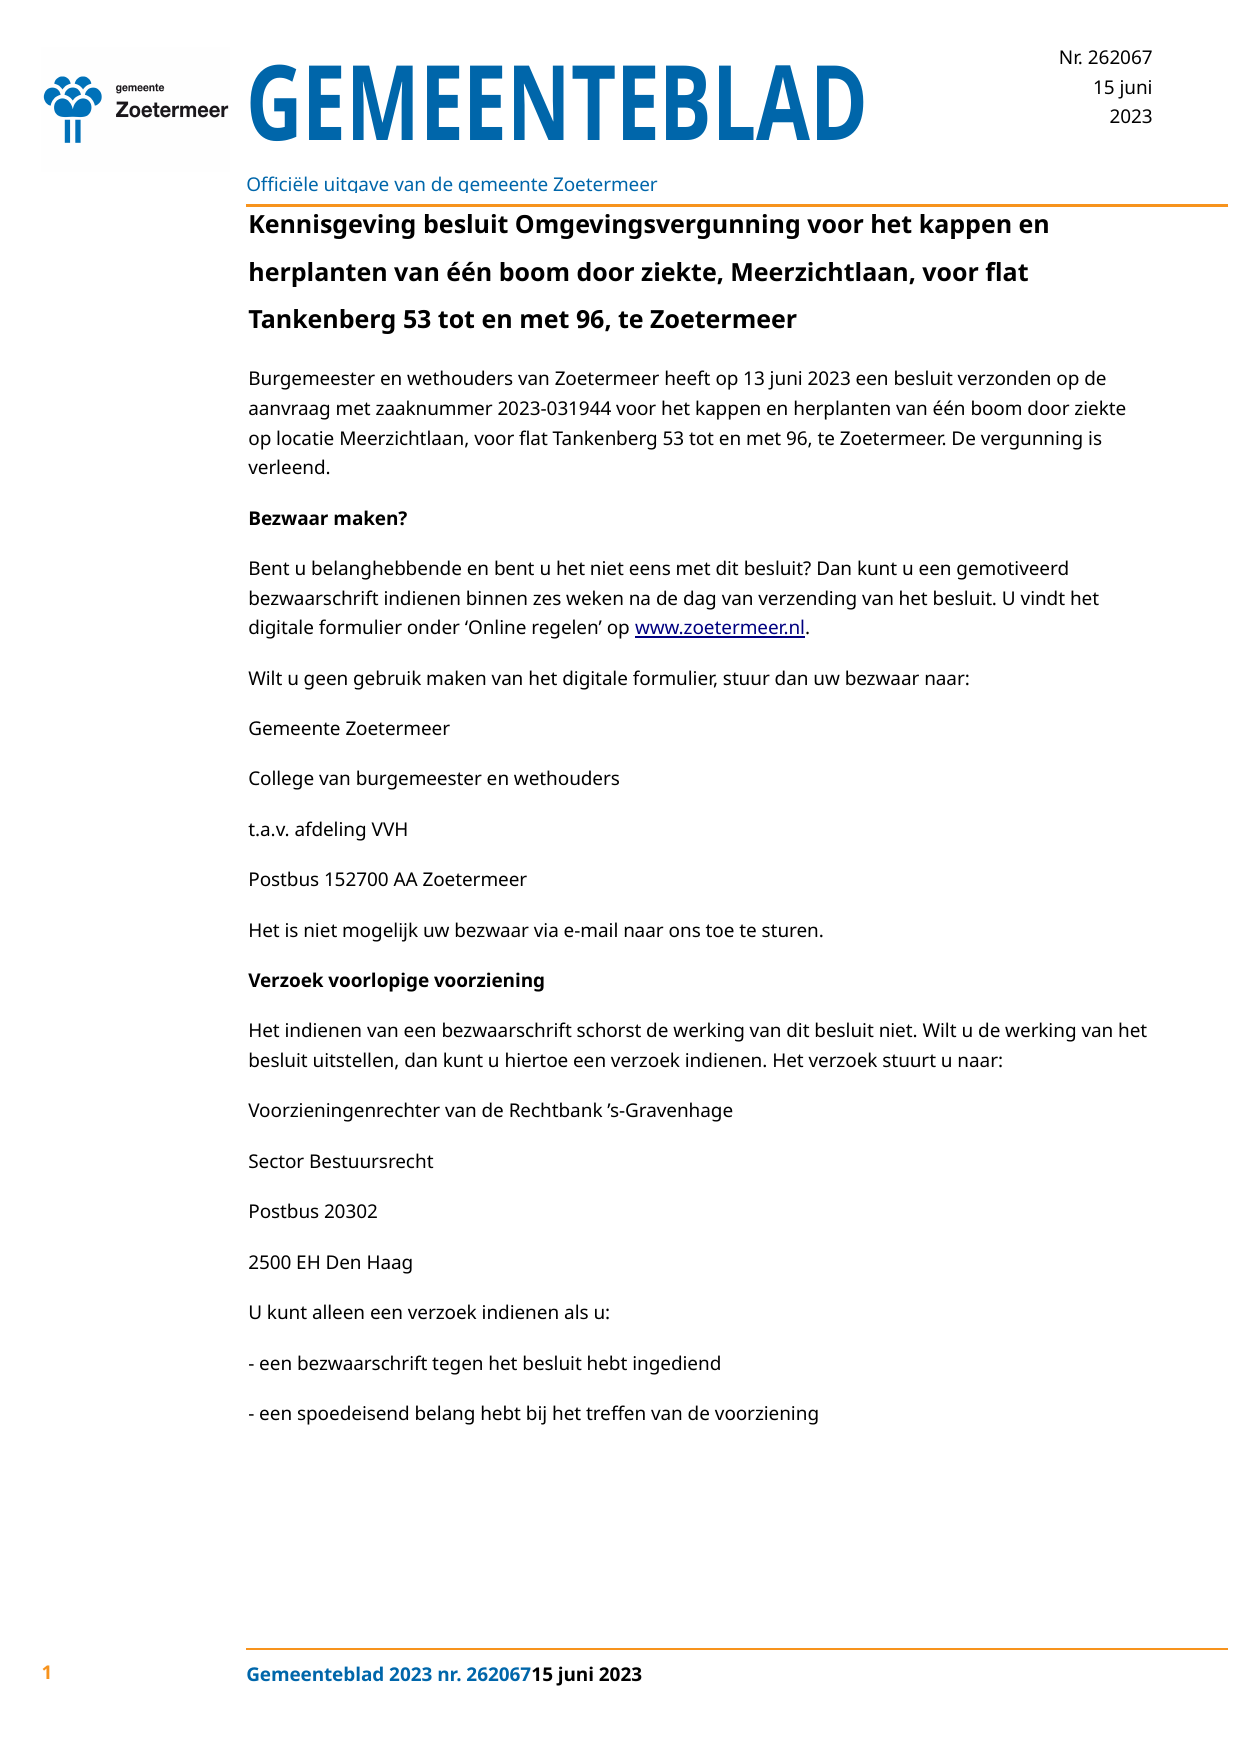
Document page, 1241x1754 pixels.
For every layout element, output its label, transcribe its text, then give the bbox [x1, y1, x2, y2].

text Bezwaar maken? [248, 505, 1152, 530]
text College van burgemeester en wethouders [248, 766, 1152, 791]
text Postbus 20302 [248, 1198, 1152, 1224]
text - een spoedeisend belang hebt bij het treffen van de voorziening [248, 1400, 1152, 1426]
text Kennisgeving besluit Omgevingsvergunning voor het kappen en herplanten van één boom door ziekte, Meerzichtlaan, voor flat Tankenberg 53 tot en met 96, te Zoetermeer [248, 207, 1152, 336]
text t.a.v. afdeling VVH [248, 816, 1152, 842]
text Voorzieningenrechter van de Rechtbank ’s-Gravenhage [248, 1098, 1152, 1123]
text 2500 EH Den Haag [248, 1249, 1152, 1274]
text Sector Bestuursrecht [248, 1148, 1152, 1174]
text Verzoek voorlopige voorziening [248, 967, 1152, 993]
text U kunt alleen een verzoek indienen als u: [248, 1299, 1152, 1325]
text Het indienen van een bezwaarschrift schorst de werking van dit besluit niet. Wilt u de werking van het besluit uitstellen, dan kunt u hiertoe een verzoek indienen. Het verzoek stuurt u naar: [248, 1018, 1152, 1073]
text Wilt u geen gebruik maken van het digitale formulier, stuur dan uw bezwaar naar: [248, 665, 1152, 690]
text - een bezwaarschrift tegen het besluit hebt ingediend [248, 1350, 1152, 1375]
text Burgemeester en wethouders van Zoetermeer heeft op 13 juni 2023 een besluit verzonden op de aanvraag met zaaknummer 2023-031944 voor het kappen en herplanten van één boom door ziekte op locatie Meerzichtlaan, voor flat Tankenberg 53 tot en met 96, te Zoetermeer. De vergunning is verleend. [248, 366, 1152, 480]
text Postbus 152700 AA Zoetermeer [248, 866, 1152, 892]
text Het is niet mogelijk uw bezwaar via e-mail naar ons toe te sturen. [248, 917, 1152, 942]
text Bent u belanghebbende en bent u het niet eens met dit besluit? Dan kunt u een gemotiveerd bezwaarschrift indienen binnen zes weken na de dag van verzending van het besluit. U vindt het digitale formulier onder ‘Online regelen’ op www.zoetermeer.nl. [248, 555, 1152, 640]
text Gemeente Zoetermeer [248, 715, 1152, 741]
picture [41, 47, 231, 172]
